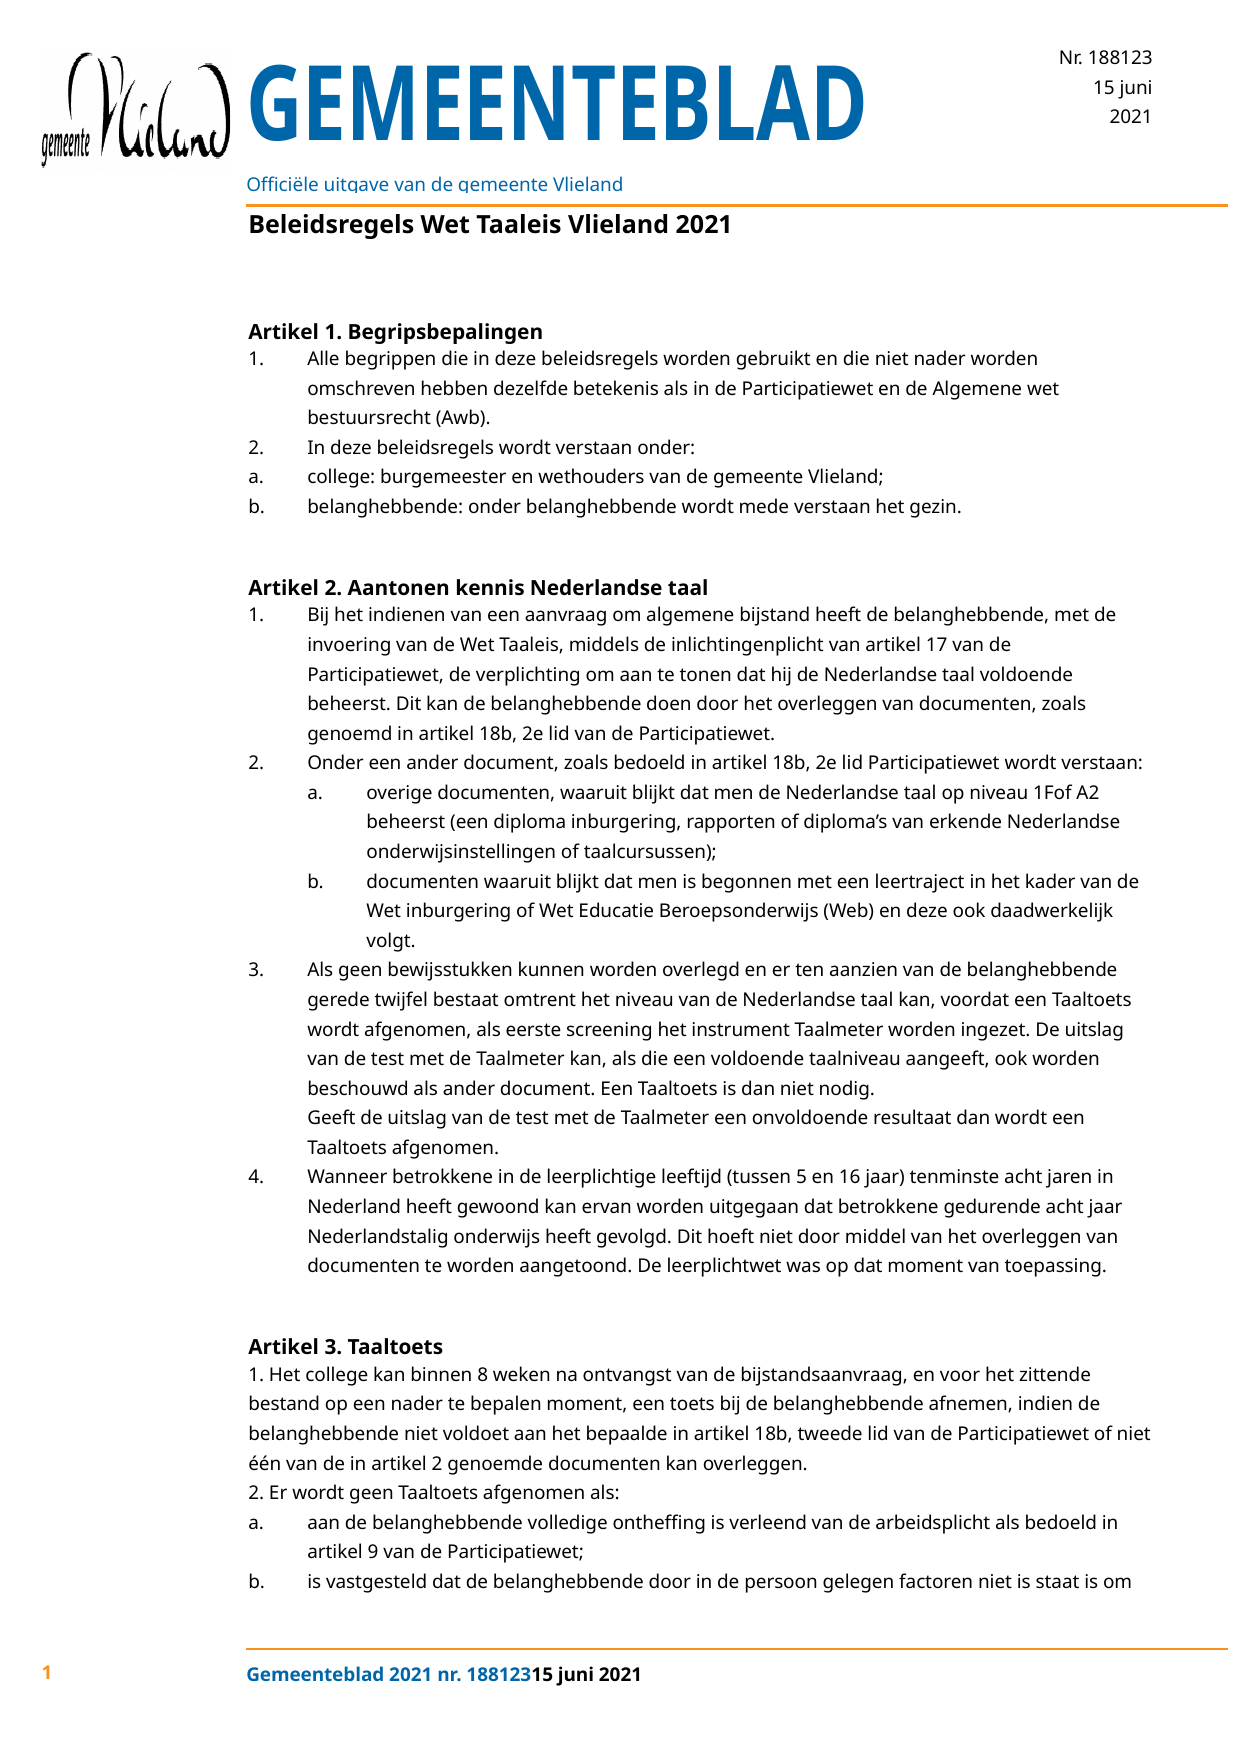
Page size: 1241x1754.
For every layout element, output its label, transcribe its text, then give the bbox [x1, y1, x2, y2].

text Artikel 3. Taaltoets [248, 1332, 1152, 1361]
list belanghebbende: onder belanghebbende wordt mede verstaan het gezin. [248, 493, 1152, 519]
text 2. Er wordt geen Taaltoets afgenomen als: [248, 1479, 1152, 1505]
text 1. Het college kan binnen 8 weken na ontvangst van de bijstandsaanvraag, en voor het zittende bestand op een nader te bepalen moment, een toets bij de belanghebbende afnemen, indien de belanghebbende niet voldoet aan het bepaalde in artikel 18b, tweede lid van de Participatiewet of niet één van de in artikel 2 genoemde documenten kan overleggen. [248, 1361, 1152, 1475]
list Alle begrippen die in deze beleidsregels worden gebruikt en die niet nader worden omschreven hebben dezelfde betekenis als in de Participatiewet en de Algemene wet bestuursrecht (Awb). [248, 345, 1152, 430]
list Onder een ander document, zoals bedoeld in artikel 18b, 2e lid Participatiewet wordt verstaan: [248, 749, 1152, 775]
text Artikel 1. Begripsbepalingen [248, 317, 1152, 345]
list Bij het indienen van een aanvraag om algemene bijstand heeft de belanghebbende, met de invoering van de Wet Taaleis, middels de inlichtingenplicht van artikel 17 van de Participatiewet, de verplichting om aan te tonen dat hij de Nederlandse taal voldoende beheerst. Dit kan de belanghebbende doen door het overleggen van documenten, zoals genoemd in artikel 18b, 2e lid van de Participatiewet. [248, 602, 1152, 746]
text Beleidsregels Wet Taaleis Vlieland 2021 [248, 207, 1152, 241]
picture [41, 47, 231, 172]
list Als geen bewijsstukken kunnen worden overlegd en er ten aanzien van de belanghebbende gerede twijfel bestaat omtrent het niveau van de Nederlandse taal kan, voordat een Taaltoets wordt afgenomen, als eerste screening het instrument Taalmeter worden ingezet. De uitslag van de test met de Taalmeter kan, als die een voldoende taalniveau aangeeft, ook worden beschouwd als ander document. Een Taaltoets is dan niet nodig. [248, 957, 1152, 1101]
list Wanneer betrokkene in de leerplichtige leeftijd (tussen 5 en 16 jaar) tenminste acht jaren in Nederland heeft gewoond kan ervan worden uitgegaan dat betrokkene gedurende acht jaar Nederlandstalig onderwijs heeft gevolgd. Dit hoeft niet door middel van het overleggen van documenten te worden aangetoond. De leerplichtwet was op dat moment van toepassing. [248, 1164, 1152, 1278]
text Artikel 2. Aantonen kennis Nederlandse taal [248, 573, 1152, 602]
list documenten waaruit blijkt dat men is begonnen met een leertraject in het kader van de Wet inburgering of Wet Educatie Beroepsonderwijs (Web) en deze ook daadwerkelijk volgt. [307, 868, 1152, 953]
list In deze beleidsregels wordt verstaan onder: [248, 434, 1152, 460]
list overige documenten, waaruit blijkt dat men de Nederlandse taal op niveau 1Fof A2 beheerst (een diploma inburgering, rapporten of diploma’s van erkende Nederlandse onderwijsinstellingen of taalcursussen); [307, 779, 1152, 864]
list is vastgesteld dat de belanghebbende door in de persoon gelegen factoren niet is staat is om [248, 1568, 1152, 1594]
list college: burgemeester en wethouders van de gemeente Vlieland; [248, 464, 1152, 489]
list Geeft de uitslag van de test met de Taalmeter een onvoldoende resultaat dan wordt een Taaltoets afgenomen. [248, 1104, 1152, 1160]
list aan de belanghebbende volledige ontheffing is verleend van de arbeidsplicht als bedoeld in artikel 9 van de Participatiewet; [248, 1509, 1152, 1564]
